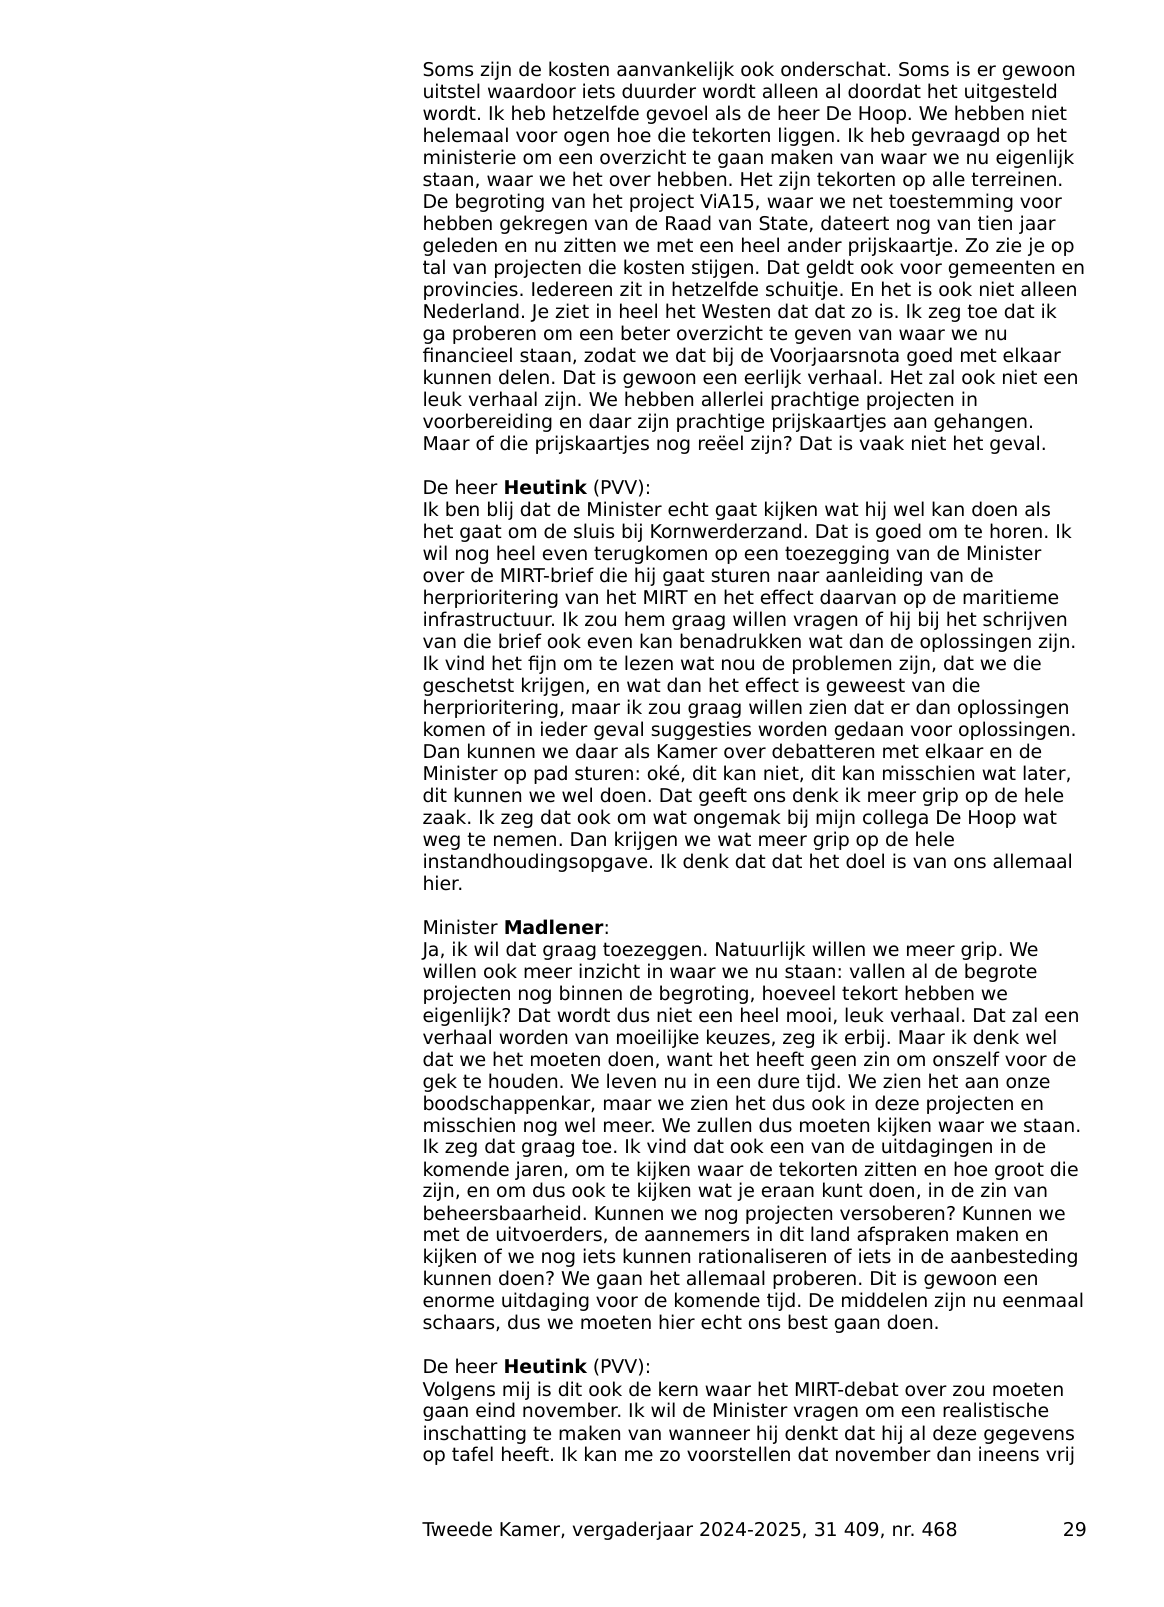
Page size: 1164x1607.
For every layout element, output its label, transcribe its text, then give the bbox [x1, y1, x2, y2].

text Ja, ik wil dat graag toezeggen. Natuurlijk willen we meer grip. We willen ook meer inzicht in waar we nu staan: vallen al de begrote projecten nog binnen de begroting, hoeveel tekort hebben we eigenlijk? Dat wordt dus niet een heel mooi, leuk verhaal. Dat zal een verhaal worden van moeilijke keuzes, zeg ik erbij. Maar ik denk wel dat we het moeten doen, want het heeft geen zin om onszelf voor de gek te houden. We leven nu in een dure tijd. We zien het aan onze boodschappenkar, maar we zien het dus ook in deze projecten en misschien nog wel meer. We zullen dus moeten kijken waar we staan. Ik zeg dat graag toe. Ik vind dat ook een van de uitdagingen in de komende jaren, om te kijken waar de tekorten zitten en hoe groot die zijn, en om dus ook te kijken wat je eraan kunt doen, in de zin van beheersbaarheid. Kunnen we nog projecten versoberen? Kunnen we met de uitvoerders, de aannemers in dit land afspraken maken en kijken of we nog iets kunnen rationaliseren of iets in de aanbesteding kunnen doen? We gaan het allemaal proberen. Dit is gewoon een enorme uitdaging voor de komende tijd. De middelen zijn nu eenmaal schaars, dus we moeten hier echt ons best gaan doen. [422, 939, 1087, 1334]
text De heer Heutink (PVV): [422, 477, 1087, 499]
text Soms zijn de kosten aanvankelijk ook onderschat. Soms is er gewoon uitstel waardoor iets duurder wordt alleen al doordat het uitgesteld wordt. Ik heb hetzelfde gevoel als de heer De Hoop. We hebben niet helemaal voor ogen hoe die tekorten liggen. Ik heb gevraagd op het ministerie om een overzicht te gaan maken van waar we nu eigenlijk staan, waar we het over hebben. Het zijn tekorten op alle terreinen. De begroting van het project ViA15, waar we net toestemming voor hebben gekregen van de Raad van State, dateert nog van tien jaar geleden en nu zitten we met een heel ander prijskaartje. Zo zie je op tal van projecten die kosten stijgen. Dat geldt ook voor gemeenten en provincies. Iedereen zit in hetzelfde schuitje. En het is ook niet alleen Nederland. Je ziet in heel het Westen dat dat zo is. Ik zeg toe dat ik ga proberen om een beter overzicht te geven van waar we nu financieel staan, zodat we dat bij de Voorjaarsnota goed met elkaar kunnen delen. Dat is gewoon een eerlijk verhaal. Het zal ook niet een leuk verhaal zijn. We hebben allerlei prachtige projecten in voorbereiding en daar zijn prachtige prijskaartjes aan gehangen. Maar of die prijskaartjes nog reëel zijn? Dat is vaak niet het geval. [422, 59, 1087, 455]
text Volgens mij is dit ook de kern waar het MIRT-debat over zou moeten gaan eind november. Ik wil de Minister vragen om een realistische inschatting te maken van wanneer hij denkt dat hij al deze gegevens op tafel heeft. Ik kan me zo voorstellen dat november dan ineens vrij [422, 1378, 1087, 1466]
text De heer Heutink (PVV): [422, 1356, 1087, 1378]
text Ik ben blij dat de Minister echt gaat kijken wat hij wel kan doen als het gaat om de sluis bij Kornwerderzand. Dat is goed om te horen. Ik wil nog heel even terugkomen op een toezegging van de Minister over de MIRT-brief die hij gaat sturen naar aanleiding van de herprioritering van het MIRT en het effect daarvan op de maritieme infrastructuur. Ik zou hem graag willen vragen of hij bij het schrijven van die brief ook even kan benadrukken wat dan de oplossingen zijn. Ik vind het fijn om te lezen wat nou de problemen zijn, dat we die geschetst krijgen, en wat dan het effect is geweest van die herprioritering, maar ik zou graag willen zien dat er dan oplossingen komen of in ieder geval suggesties worden gedaan voor oplossingen. Dan kunnen we daar als Kamer over debatteren met elkaar en de Minister op pad sturen: oké, dit kan niet, dit kan misschien wat later, dit kunnen we wel doen. Dat geeft ons denk ik meer grip op de hele zaak. Ik zeg dat ook om wat ongemak bij mijn collega De Hoop wat weg te nemen. Dan krijgen we wat meer grip op de hele instandhoudingsopgave. Ik denk dat dat het doel is van ons allemaal hier. [422, 499, 1087, 894]
text Minister Madlener: [422, 917, 1087, 939]
